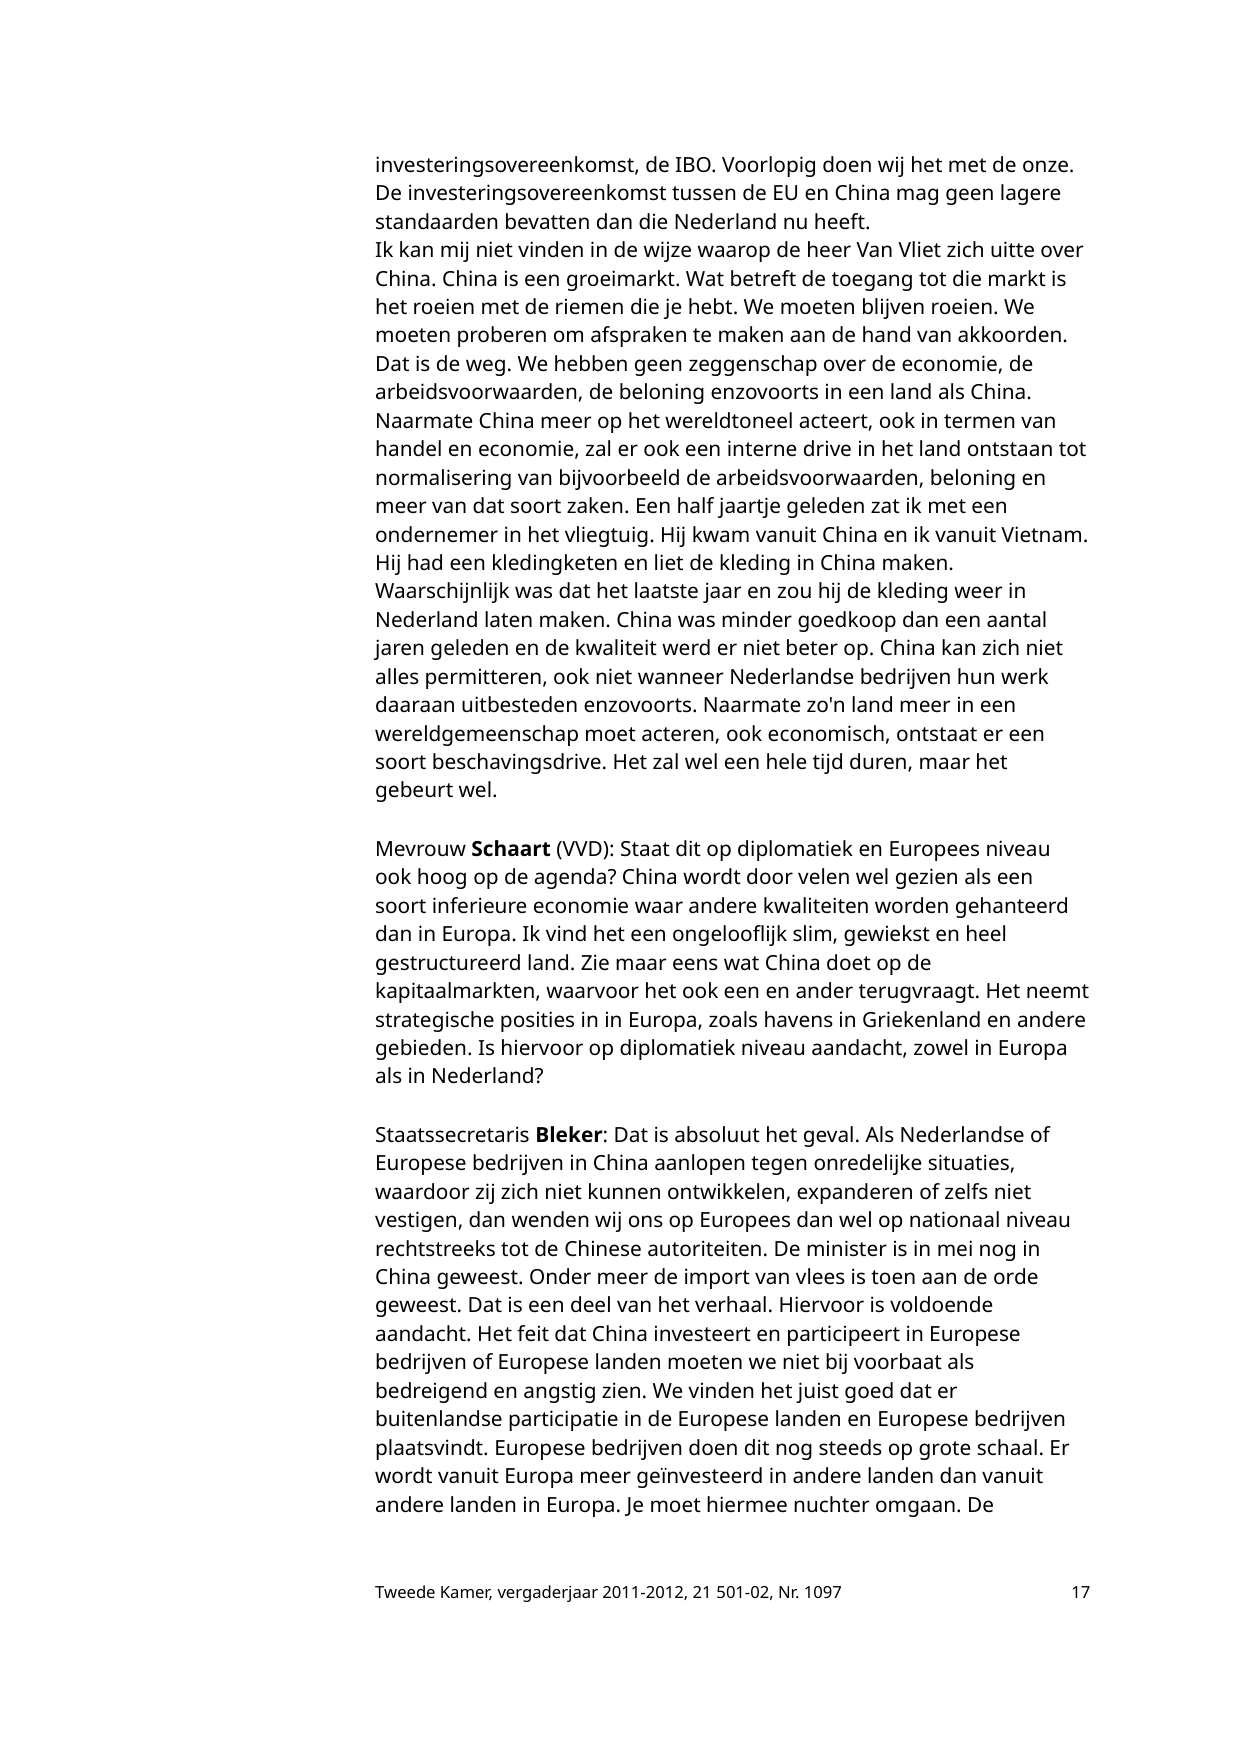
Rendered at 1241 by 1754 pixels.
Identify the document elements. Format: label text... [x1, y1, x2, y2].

text Mevrouw Schaart (VVD): Staat dit op diplomatiek en Europees niveau ook hoog op de agenda? China wordt door velen wel gezien als een soort inferieure economie waar andere kwaliteiten worden gehanteerd dan in Europa. Ik vind het een ongelooflijk slim, gewiekst en heel gestructureerd land. Zie maar eens wat China doet op de kapitaalmarkten, waarvoor het ook een en ander terugvraagt. Het neemt strategische posities in in Europa, zoals havens in Griekenland en andere gebieden. Is hiervoor op diplomatiek niveau aandacht, zowel in Europa als in Nederland? [375, 834, 1090, 1090]
text Ik kan mij niet vinden in de wijze waarop de heer Van Vliet zich uitte over China. China is een groeimarkt. Wat betreft de toegang tot die markt is het roeien met de riemen die je hebt. We moeten blijven roeien. We moeten proberen om afspraken te maken aan de hand van akkoorden. Dat is de weg. We hebben geen zeggenschap over de economie, de arbeidsvoorwaarden, de beloning enzovoorts in een land als China. Naarmate China meer op het wereldtoneel acteert, ook in termen van handel en economie, zal er ook een interne drive in het land ontstaan tot normalisering van bijvoorbeeld de arbeidsvoorwaarden, beloning en meer van dat soort zaken. Een half jaartje geleden zat ik met een ondernemer in het vliegtuig. Hij kwam vanuit China en ik vanuit Vietnam. Hij had een kledingketen en liet de kleding in China maken. Waarschijnlijk was dat het laatste jaar en zou hij de kleding weer in Nederland laten maken. China was minder goedkoop dan een aantal jaren geleden en de kwaliteit werd er niet beter op. China kan zich niet alles permitteren, ook niet wanneer Nederlandse bedrijven hun werk daaraan uitbesteden enzovoorts. Naarmate zo'n land meer in een wereldgemeenschap moet acteren, ook economisch, ontstaat er een soort beschavingsdrive. Het zal wel een hele tijd duren, maar het gebeurt wel. [375, 235, 1090, 804]
text investeringsovereenkomst, de IBO. Voorlopig doen wij het met de onze. De investeringsovereenkomst tussen de EU en China mag geen lagere standaarden bevatten dan die Nederland nu heeft. [375, 150, 1090, 235]
text Staatssecretaris Bleker: Dat is absoluut het geval. Als Nederlandse of Europese bedrijven in China aanlopen tegen onredelijke situaties, waardoor zij zich niet kunnen ontwikkelen, expanderen of zelfs niet vestigen, dan wenden wij ons op Europees dan wel op nationaal niveau rechtstreeks tot de Chinese autoriteiten. De minister is in mei nog in China geweest. Onder meer de import van vlees is toen aan de orde geweest. Dat is een deel van het verhaal. Hiervoor is voldoende aandacht. Het feit dat China investeert en participeert in Europese bedrijven of Europese landen moeten we niet bij voorbaat als bedreigend en angstig zien. We vinden het juist goed dat er buitenlandse participatie in de Europese landen en Europese bedrijven plaatsvindt. Europese bedrijven doen dit nog steeds op grote schaal. Er wordt vanuit Europa meer geïnvesteerd in andere landen dan vanuit andere landen in Europa. Je moet hiermee nuchter omgaan. De [375, 1120, 1090, 1518]
